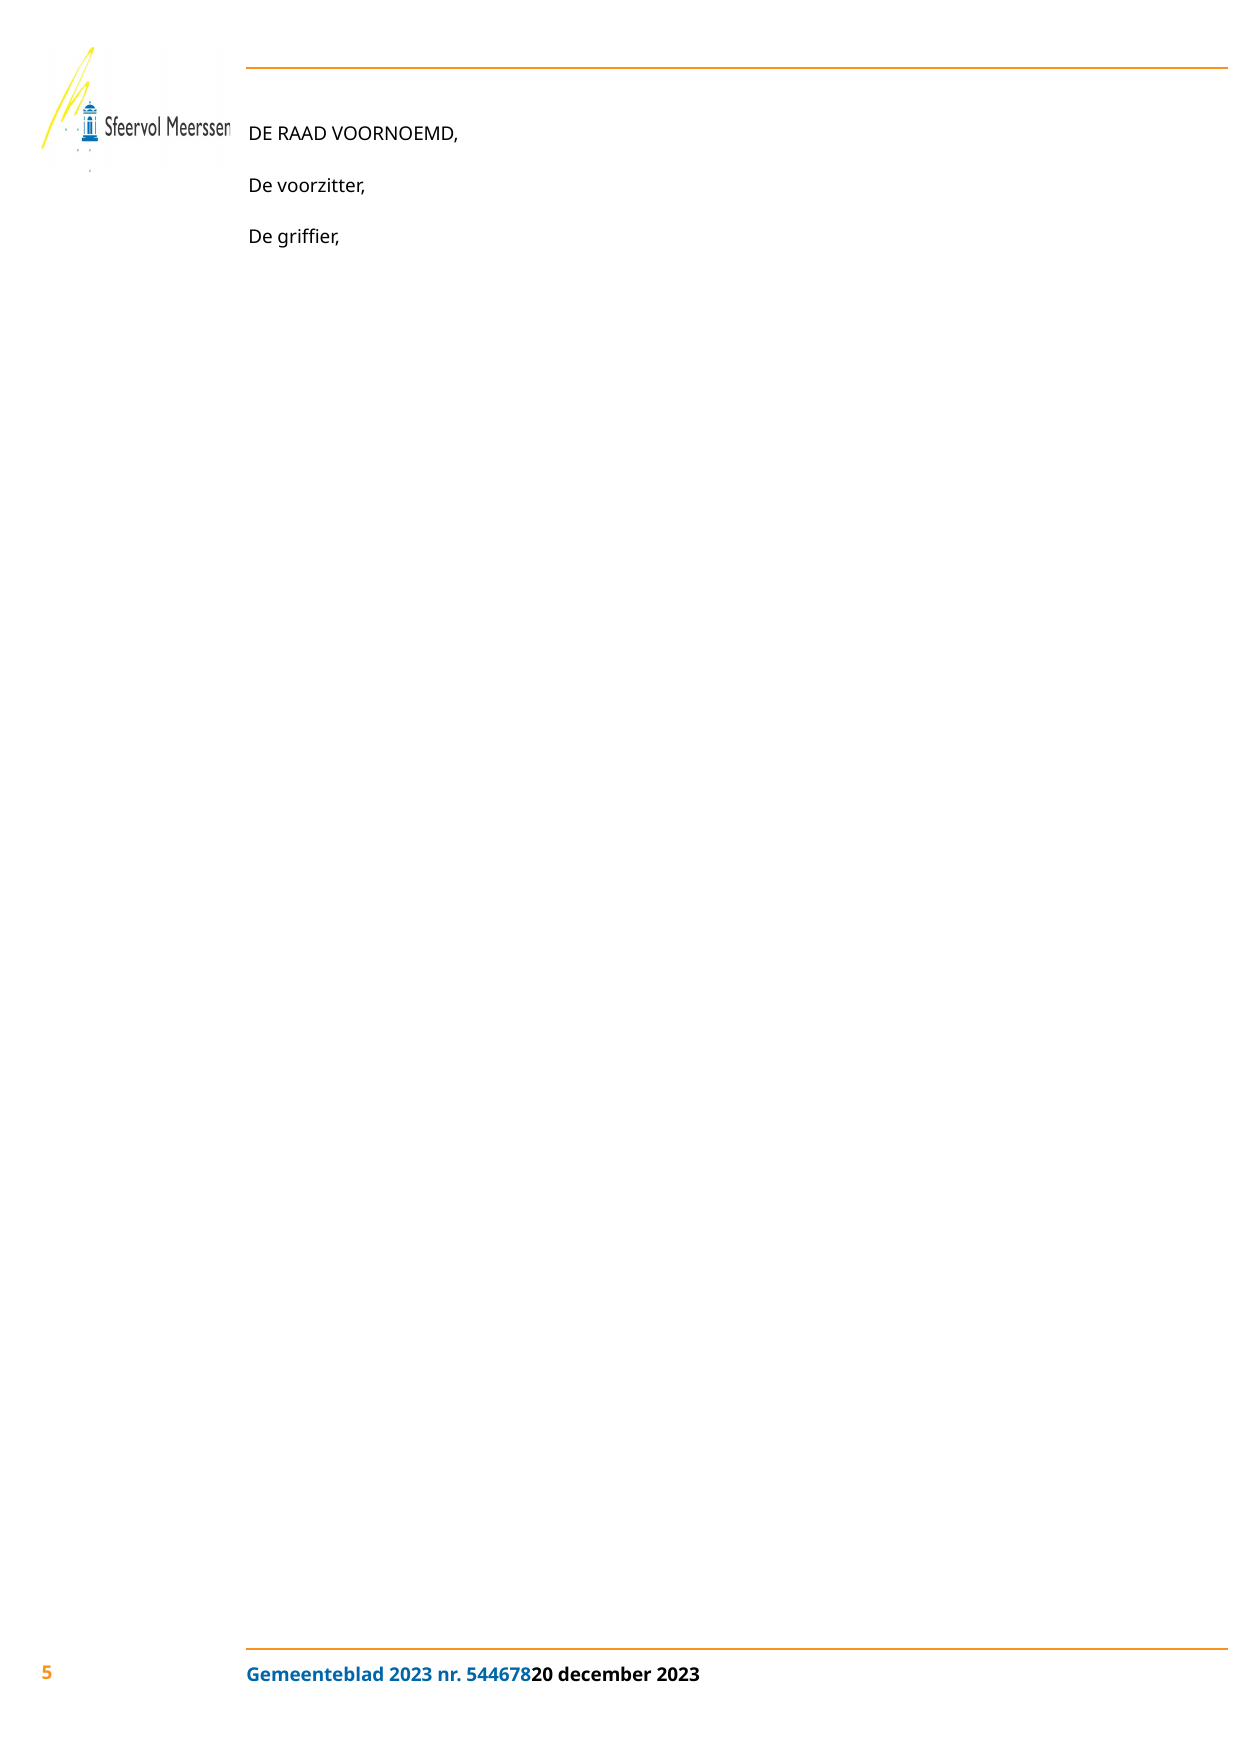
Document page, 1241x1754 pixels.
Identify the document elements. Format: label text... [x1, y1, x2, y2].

text DE RAAD VOORNOEMD, [248, 121, 1152, 146]
text De griffier, [248, 223, 1152, 249]
text De voorzitter, [248, 172, 1152, 198]
picture [41, 47, 231, 172]
